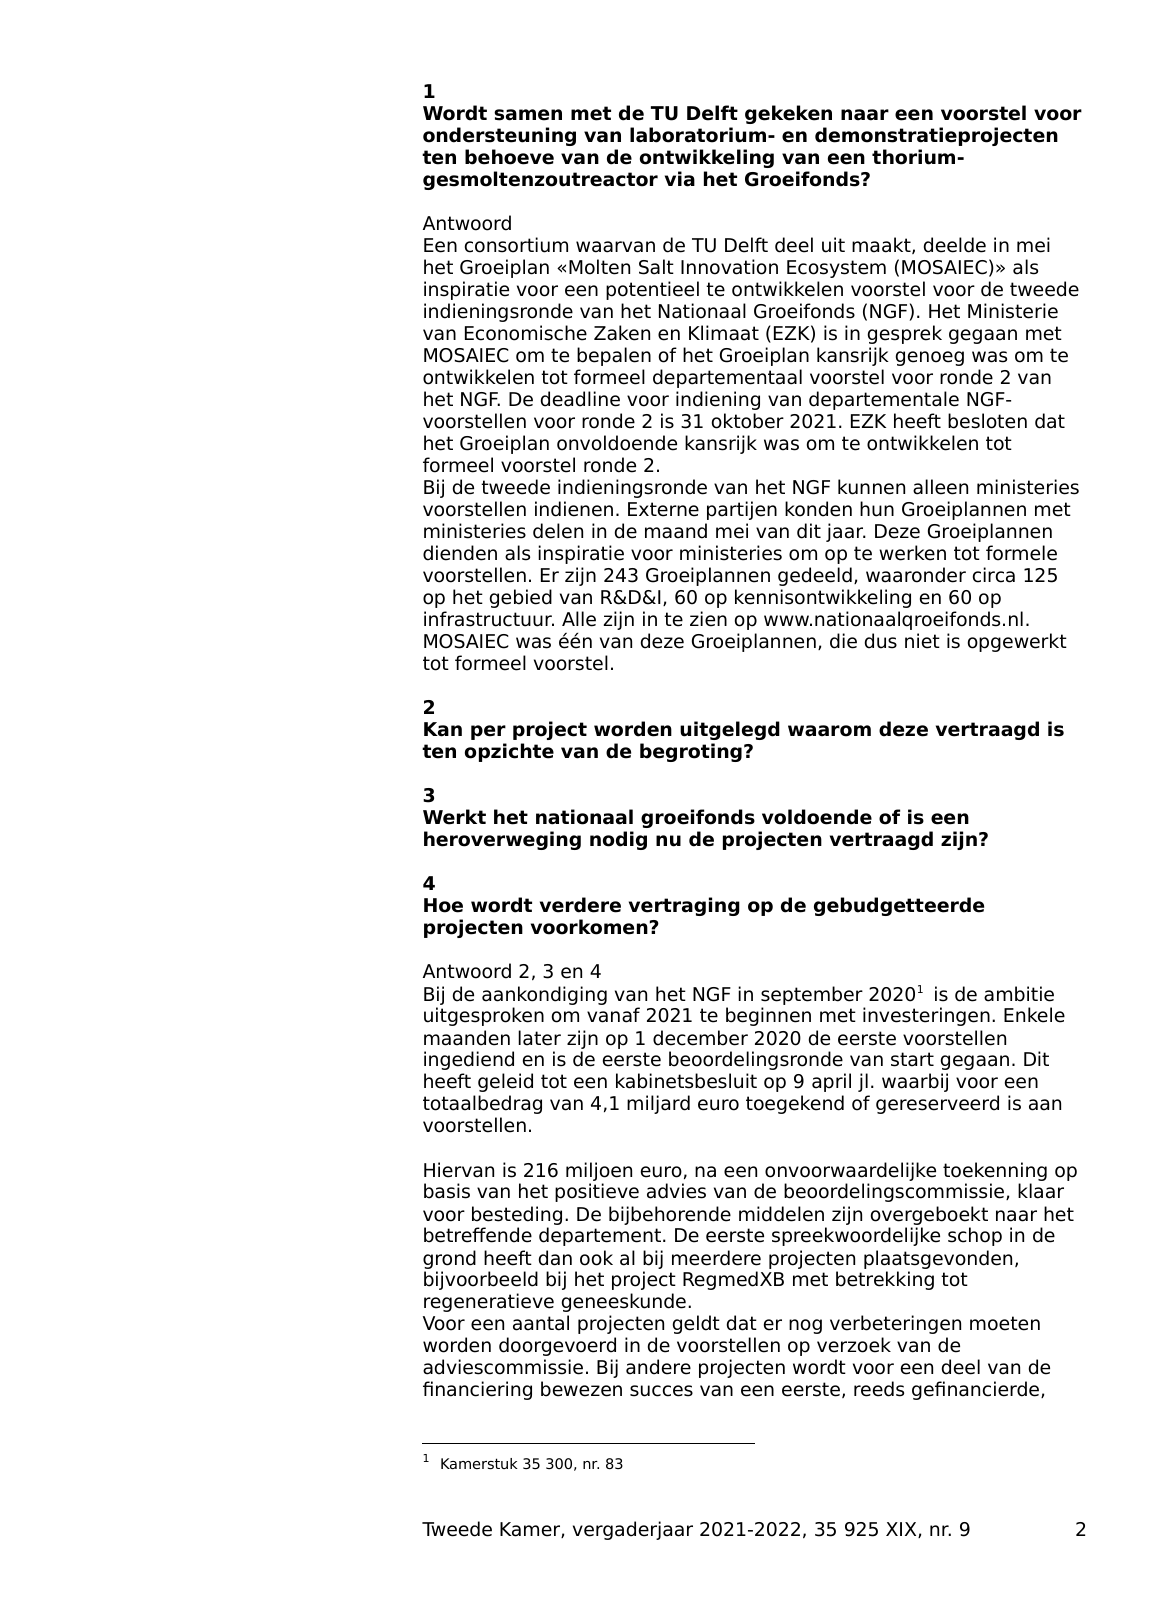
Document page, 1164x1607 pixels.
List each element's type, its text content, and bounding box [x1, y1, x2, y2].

text 2 [422, 697, 1087, 719]
text Hoe wordt verdere vertraging op de gebudgetteerde projecten voorkomen? [422, 895, 1087, 939]
text 4 [422, 873, 1087, 895]
text Antwoord 2, 3 en 4 [422, 961, 1087, 983]
text 1 [422, 81, 1087, 103]
text Voor een aantal projecten geldt dat er nog verbeteringen moeten worden doorgevoerd in de voorstellen op verzoek van de adviescommissie. Bij andere projecten wordt voor een deel van de financiering bewezen succes van een eerste, reeds gefinancierde, [422, 1313, 1087, 1401]
text Bij de aankondiging van het NGF in september 2020 is de ambitie uitgesproken om vanaf 2021 te beginnen met investeringen. Enkele maanden later zijn op 1 december 2020 de eerste voorstellen ingediend en is de eerste beoordelingsronde van start gegaan. Dit heeft geleid tot een kabinetsbesluit op 9 april jl. waarbij voor een totaalbedrag van 4,1 miljard euro toegekend of gereserveerd is aan voorstellen. [422, 983, 1087, 1137]
text Antwoord [422, 213, 1087, 235]
text Hiervan is 216 miljoen euro, na een onvoorwaardelijke toekenning op basis van het positieve advies van de beoordelingscommissie, klaar voor besteding. De bijbehorende middelen zijn overgeboekt naar het betreffende departement. De eerste spreekwoordelijke schop in de grond heeft dan ook al bij meerdere projecten plaatsgevonden, bijvoorbeeld bij het project RegmedXB met betrekking tot regeneratieve geneeskunde. [422, 1159, 1087, 1313]
text Een consortium waarvan de TU Delft deel uit maakt, deelde in mei het Groeiplan «Molten Salt Innovation Ecosystem (MOSAIEC)» als inspiratie voor een potentieel te ontwikkelen voorstel voor de tweede indieningsronde van het Nationaal Groeifonds (NGF). Het Ministerie van Economische Zaken en Klimaat (EZK) is in gesprek gegaan met MOSAIEC om te bepalen of het Groeiplan kansrijk genoeg was om te ontwikkelen tot formeel departementaal voorstel voor ronde 2 van het NGF. De deadline voor indiening van departementale NGF-voorstellen voor ronde 2 is 31 oktober 2021. EZK heeft besloten dat het Groeiplan onvoldoende kansrijk was om te ontwikkelen tot formeel voorstel ronde 2. [422, 235, 1087, 477]
text Werkt het nationaal groeifonds voldoende of is een heroverweging nodig nu de projecten vertraagd zijn? [422, 807, 1087, 851]
text Kamerstuk 35 300, nr. 83 [422, 1452, 1087, 1474]
text 3 [422, 785, 1087, 807]
text Wordt samen met de TU Delft gekeken naar een voorstel voor ondersteuning van laboratorium- en demonstratieprojecten ten behoeve van de ontwikkeling van een thorium-gesmoltenzoutreactor via het Groeifonds? [422, 103, 1087, 191]
text Bij de tweede indieningsronde van het NGF kunnen alleen ministeries voorstellen indienen. Externe partijen konden hun Groeiplannen met ministeries delen in de maand mei van dit jaar. Deze Groeiplannen dienden als inspiratie voor ministeries om op te werken tot formele voorstellen. Er zijn 243 Groeiplannen gedeeld, waaronder circa 125 op het gebied van R&D&I, 60 op kennisontwikkeling en 60 op infrastructuur. Alle zijn in te zien op www.nationaalqroeifonds.nl. MOSAIEC was één van deze Groeiplannen, die dus niet is opgewerkt tot formeel voorstel. [422, 477, 1087, 675]
text Kan per project worden uitgelegd waarom deze vertraagd is ten opzichte van de begroting? [422, 719, 1087, 763]
